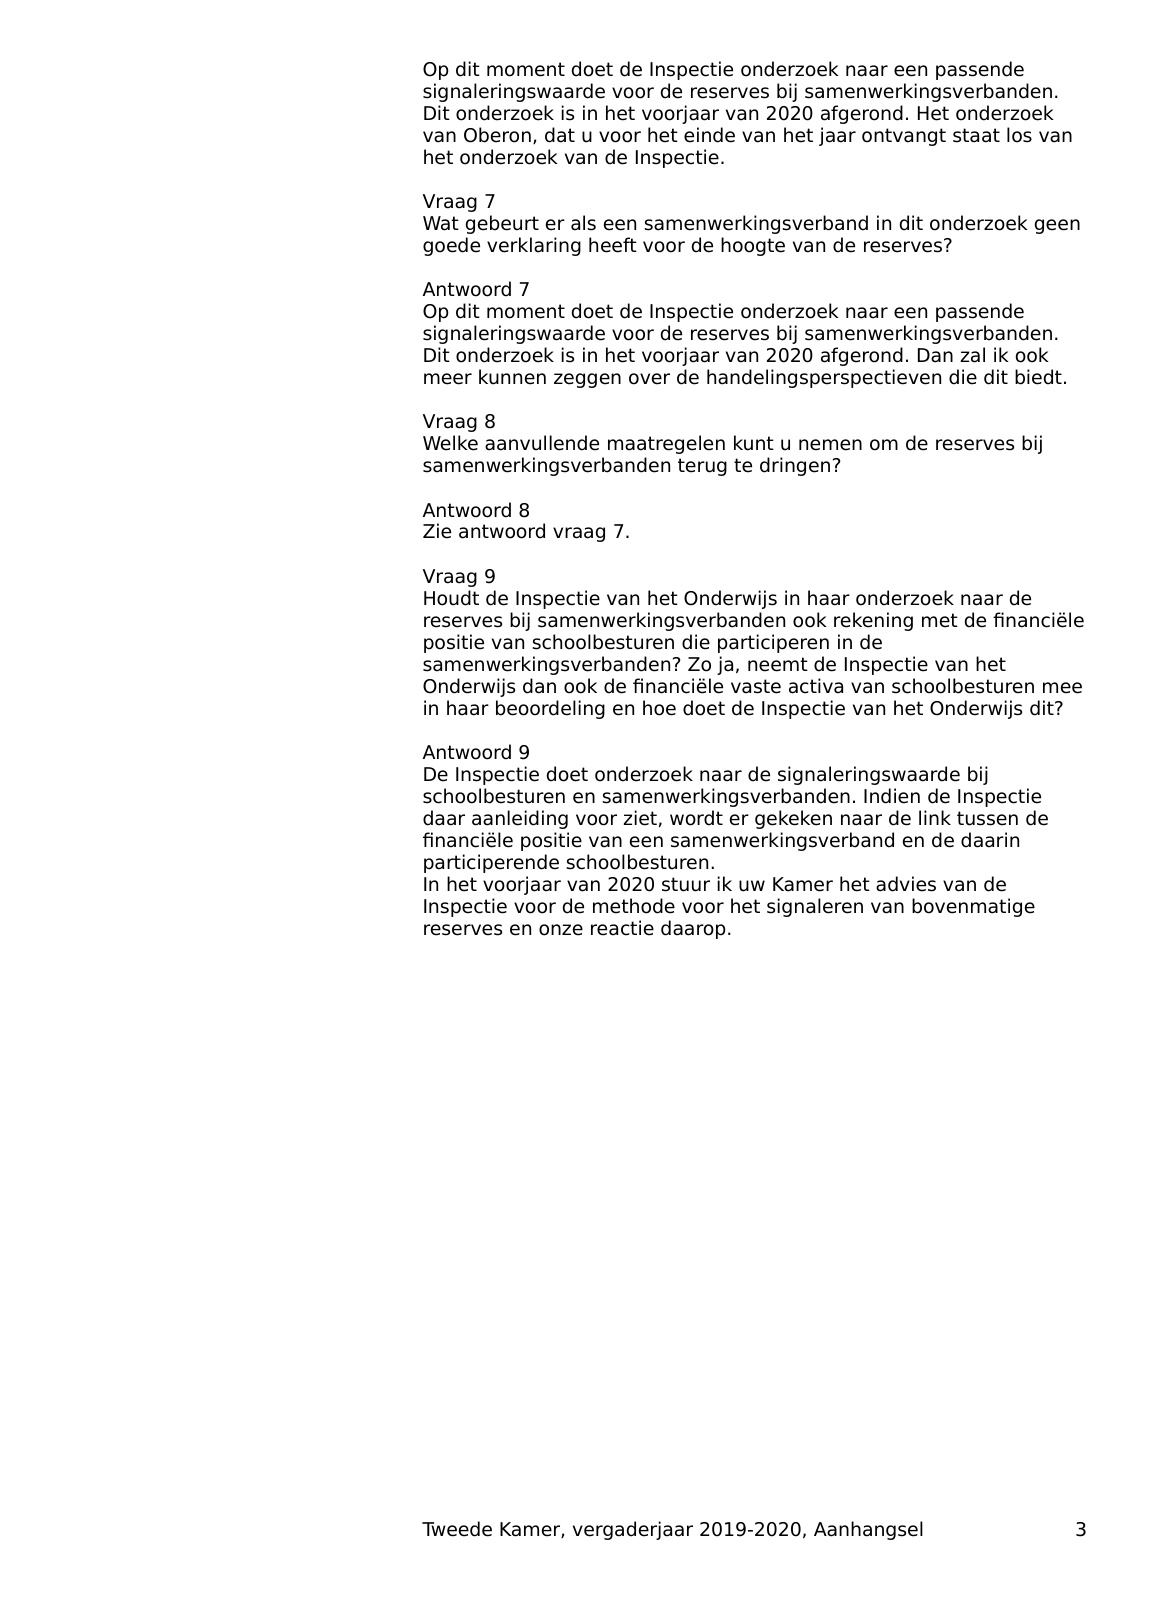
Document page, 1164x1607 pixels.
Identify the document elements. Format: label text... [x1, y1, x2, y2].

text Houdt de Inspectie van het Onderwijs in haar onderzoek naar de reserves bij samenwerkingsverbanden ook rekening met de financiële positie van schoolbesturen die participeren in de samenwerkingsverbanden? Zo ja, neemt de Inspectie van het Onderwijs dan ook de financiële vaste activa van schoolbesturen mee in haar beoordeling en hoe doet de Inspectie van het Onderwijs dit? [422, 588, 1087, 719]
text Antwoord 9 [422, 742, 1087, 764]
text Vraag 8 [422, 411, 1087, 433]
text Antwoord 8 [422, 499, 1087, 521]
text Zie antwoord vraag 7. [422, 521, 1087, 543]
text Welke aanvullende maatregelen kunt u nemen om de reserves bij samenwerkingsverbanden terug te dringen? [422, 433, 1087, 477]
text Op dit moment doet de Inspectie onderzoek naar een passende signaleringswaarde voor de reserves bij samenwerkingsverbanden. Dit onderzoek is in het voorjaar van 2020 afgerond. Het onderzoek van Oberon, dat u voor het einde van het jaar ontvangt staat los van het onderzoek van de Inspectie. [422, 59, 1087, 169]
text Wat gebeurt er als een samenwerkingsverband in dit onderzoek geen goede verklaring heeft voor de hoogte van de reserves? [422, 213, 1087, 257]
text In het voorjaar van 2020 stuur ik uw Kamer het advies van de Inspectie voor de methode voor het signaleren van bovenmatige reserves en onze reactie daarop. [422, 873, 1087, 939]
text Antwoord 7 [422, 279, 1087, 301]
text Vraag 7 [422, 191, 1087, 213]
text Vraag 9 [422, 566, 1087, 588]
text Op dit moment doet de Inspectie onderzoek naar een passende signaleringswaarde voor de reserves bij samenwerkingsverbanden. Dit onderzoek is in het voorjaar van 2020 afgerond. Dan zal ik ook meer kunnen zeggen over de handelingsperspectieven die dit biedt. [422, 301, 1087, 389]
text De Inspectie doet onderzoek naar de signaleringswaarde bij schoolbesturen en samenwerkingsverbanden. Indien de Inspectie daar aanleiding voor ziet, wordt er gekeken naar de link tussen de financiële positie van een samenwerkingsverband en de daarin participerende schoolbesturen. [422, 764, 1087, 873]
